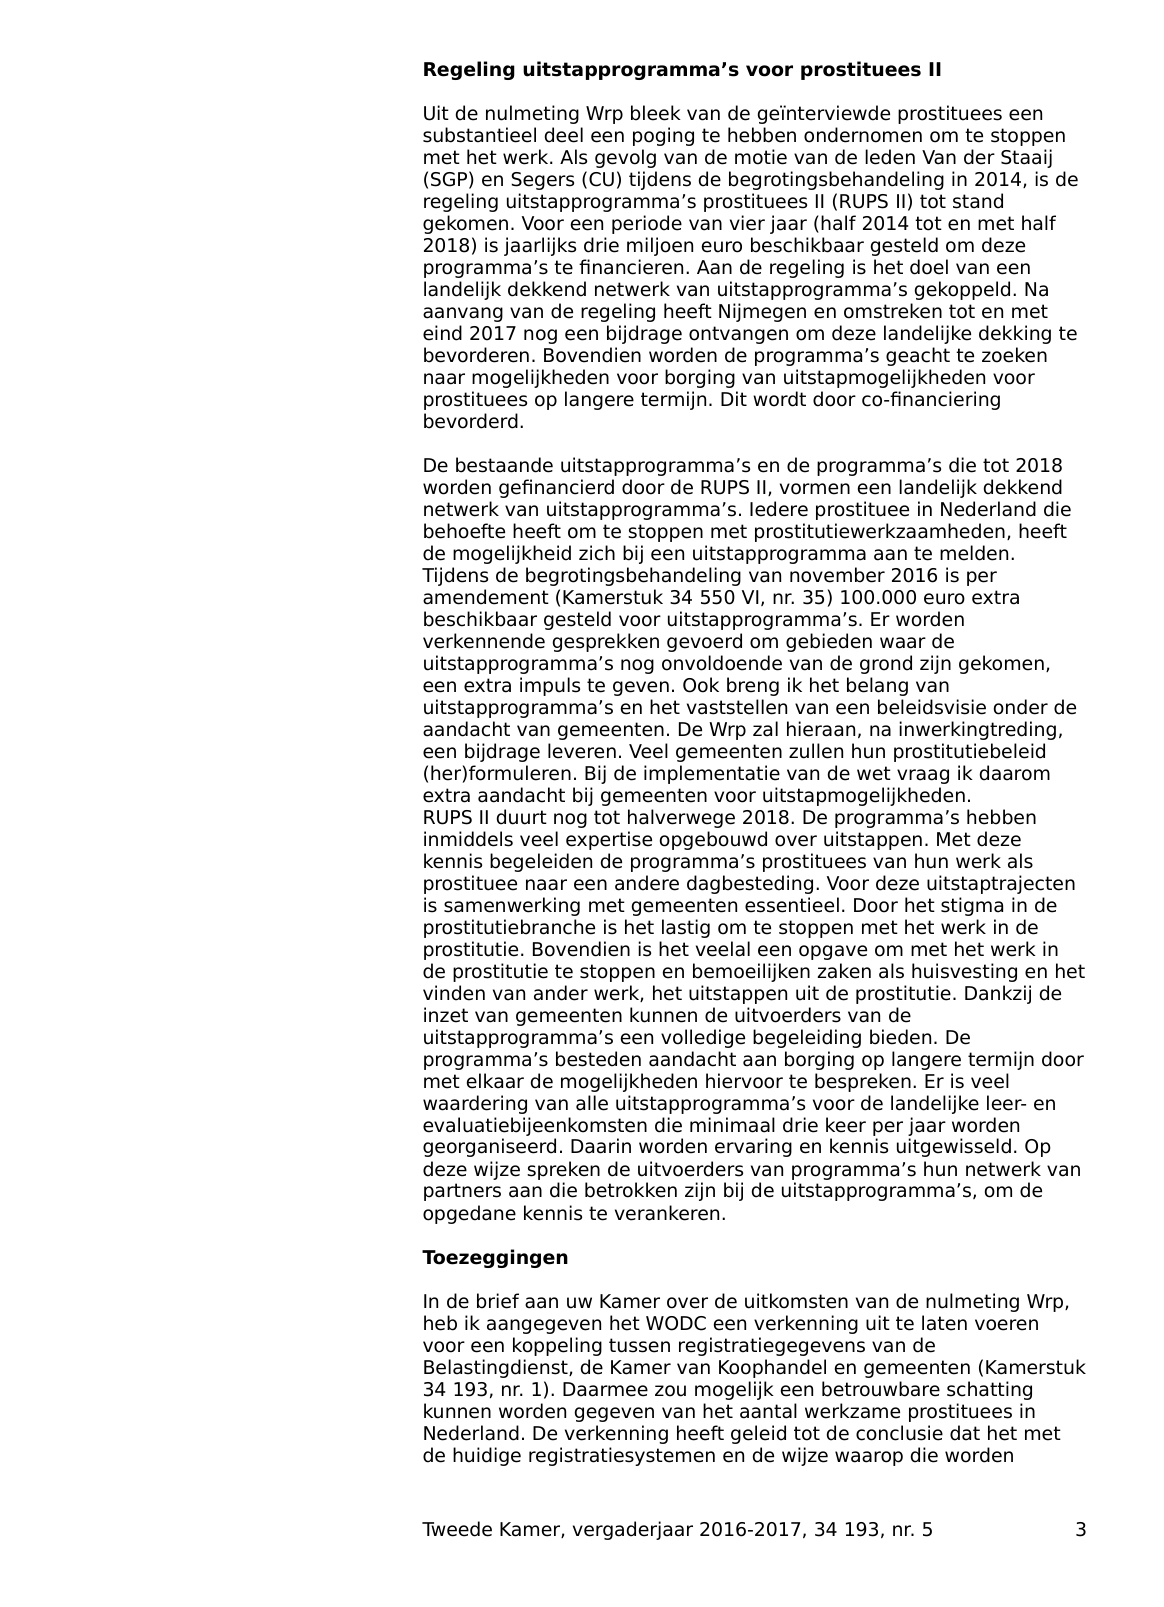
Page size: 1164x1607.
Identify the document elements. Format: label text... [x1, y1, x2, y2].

text Uit de nulmeting Wrp bleek van de geïnterviewde prostituees een substantieel deel een poging te hebben ondernomen om te stoppen met het werk. Als gevolg van de motie van de leden Van der Staaij (SGP) en Segers (CU) tijdens de begrotingsbehandeling in 2014, is de regeling uitstapprogramma’s prostituees II (RUPS II) tot stand gekomen. Voor een periode van vier jaar (half 2014 tot en met half 2018) is jaarlijks drie miljoen euro beschikbaar gesteld om deze programma’s te financieren. Aan de regeling is het doel van een landelijk dekkend netwerk van uitstapprogramma’s gekoppeld. Na aanvang van de regeling heeft Nijmegen en omstreken tot en met eind 2017 nog een bijdrage ontvangen om deze landelijke dekking te bevorderen. Bovendien worden de programma’s geacht te zoeken naar mogelijkheden voor borging van uitstapmogelijkheden voor prostituees op langere termijn. Dit wordt door co-financiering bevorderd. [422, 103, 1087, 433]
text De bestaande uitstapprogramma’s en de programma’s die tot 2018 worden gefinancierd door de RUPS II, vormen een landelijk dekkend netwerk van uitstapprogramma’s. Iedere prostituee in Nederland die behoefte heeft om te stoppen met prostitutiewerkzaamheden, heeft de mogelijkheid zich bij een uitstapprogramma aan te melden. Tijdens de begrotingsbehandeling van november 2016 is per amendement (Kamerstuk 34 550 VI, nr. 35) 100.000 euro extra beschikbaar gesteld voor uitstapprogramma’s. Er worden verkennende gesprekken gevoerd om gebieden waar de uitstapprogramma’s nog onvoldoende van de grond zijn gekomen, een extra impuls te geven. Ook breng ik het belang van uitstapprogramma’s en het vaststellen van een beleidsvisie onder de aandacht van gemeenten. De Wrp zal hieraan, na inwerkingtreding, een bijdrage leveren. Veel gemeenten zullen hun prostitutiebeleid (her)formuleren. Bij de implementatie van de wet vraag ik daarom extra aandacht bij gemeenten voor uitstapmogelijkheden. [422, 455, 1087, 807]
subtitle Regeling uitstapprogramma’s voor prostituees II [422, 59, 1087, 81]
subtitle Toezeggingen [422, 1247, 1087, 1268]
text In de brief aan uw Kamer over de uitkomsten van de nulmeting Wrp, heb ik aangegeven het WODC een verkenning uit te laten voeren voor een koppeling tussen registratiegegevens van de Belastingdienst, de Kamer van Koophandel en gemeenten (Kamerstuk 34 193, nr. 1). Daarmee zou mogelijk een betrouwbare schatting kunnen worden gegeven van het aantal werkzame prostituees in Nederland. De verkenning heeft geleid tot de conclusie dat het met de huidige registratiesystemen en de wijze waarop die worden [422, 1291, 1087, 1467]
text RUPS II duurt nog tot halverwege 2018. De programma’s hebben inmiddels veel expertise opgebouwd over uitstappen. Met deze kennis begeleiden de programma’s prostituees van hun werk als prostituee naar een andere dagbesteding. Voor deze uitstaptrajecten is samenwerking met gemeenten essentieel. Door het stigma in de prostitutiebranche is het lastig om te stoppen met het werk in de prostitutie. Bovendien is het veelal een opgave om met het werk in de prostitutie te stoppen en bemoeilijken zaken als huisvesting en het vinden van ander werk, het uitstappen uit de prostitutie. Dankzij de inzet van gemeenten kunnen de uitvoerders van de uitstapprogramma’s een volledige begeleiding bieden. De programma’s besteden aandacht aan borging op langere termijn door met elkaar de mogelijkheden hiervoor te bespreken. Er is veel waardering van alle uitstapprogramma’s voor de landelijke leer- en evaluatiebijeenkomsten die minimaal drie keer per jaar worden georganiseerd. Daarin worden ervaring en kennis uitgewisseld. Op deze wijze spreken de uitvoerders van programma’s hun netwerk van partners aan die betrokken zijn bij de uitstapprogramma’s, om de opgedane kennis te verankeren. [422, 807, 1087, 1224]
